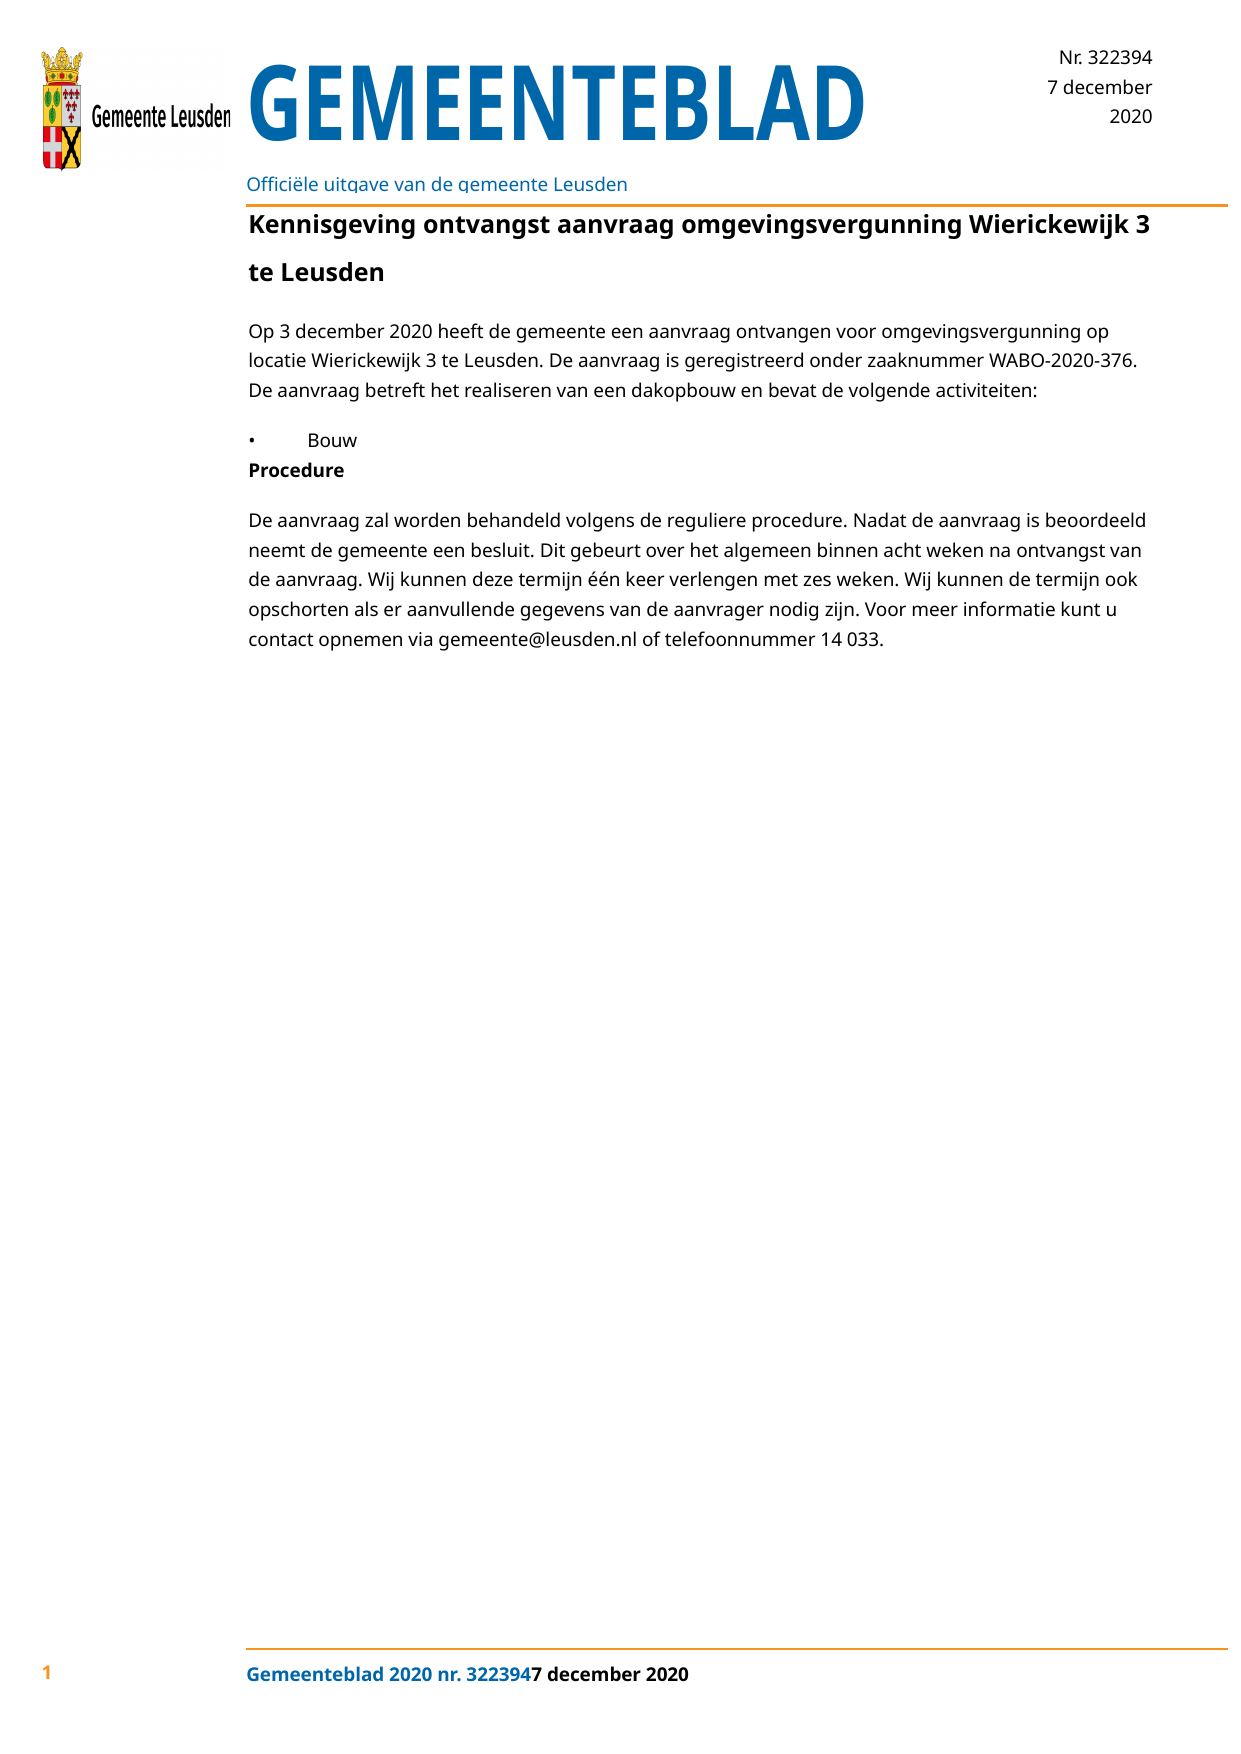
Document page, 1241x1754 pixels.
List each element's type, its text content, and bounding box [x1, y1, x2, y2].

picture [41, 47, 231, 172]
text Op 3 december 2020 heeft de gemeente een aanvraag ontvangen voor omgevingsvergunning op locatie Wierickewijk 3 te Leusden. De aanvraag is geregistreerd onder zaaknummer WABO-2020-376. De aanvraag betreft het realiseren van een dakopbouw en bevat de volgende activiteiten: [248, 318, 1152, 403]
list Bouw [248, 427, 1152, 453]
text Procedure [248, 457, 1152, 483]
text Kennisgeving ontvangst aanvraag omgevingsvergunning Wierickewijk 3 te Leusden [248, 207, 1152, 288]
text De aanvraag zal worden behandeld volgens de reguliere procedure. Nadat de aanvraag is beoordeeld neemt de gemeente een besluit. Dit gebeurt over het algemeen binnen acht weken na ontvangst van de aanvraag. Wij kunnen deze termijn één keer verlengen met zes weken. Wij kunnen de termijn ook opschorten als er aanvullende gegevens van de aanvrager nodig zijn. Voor meer informatie kunt u contact opnemen via gemeente@leusden.nl of telefoonnummer 14 033. [248, 507, 1152, 652]
